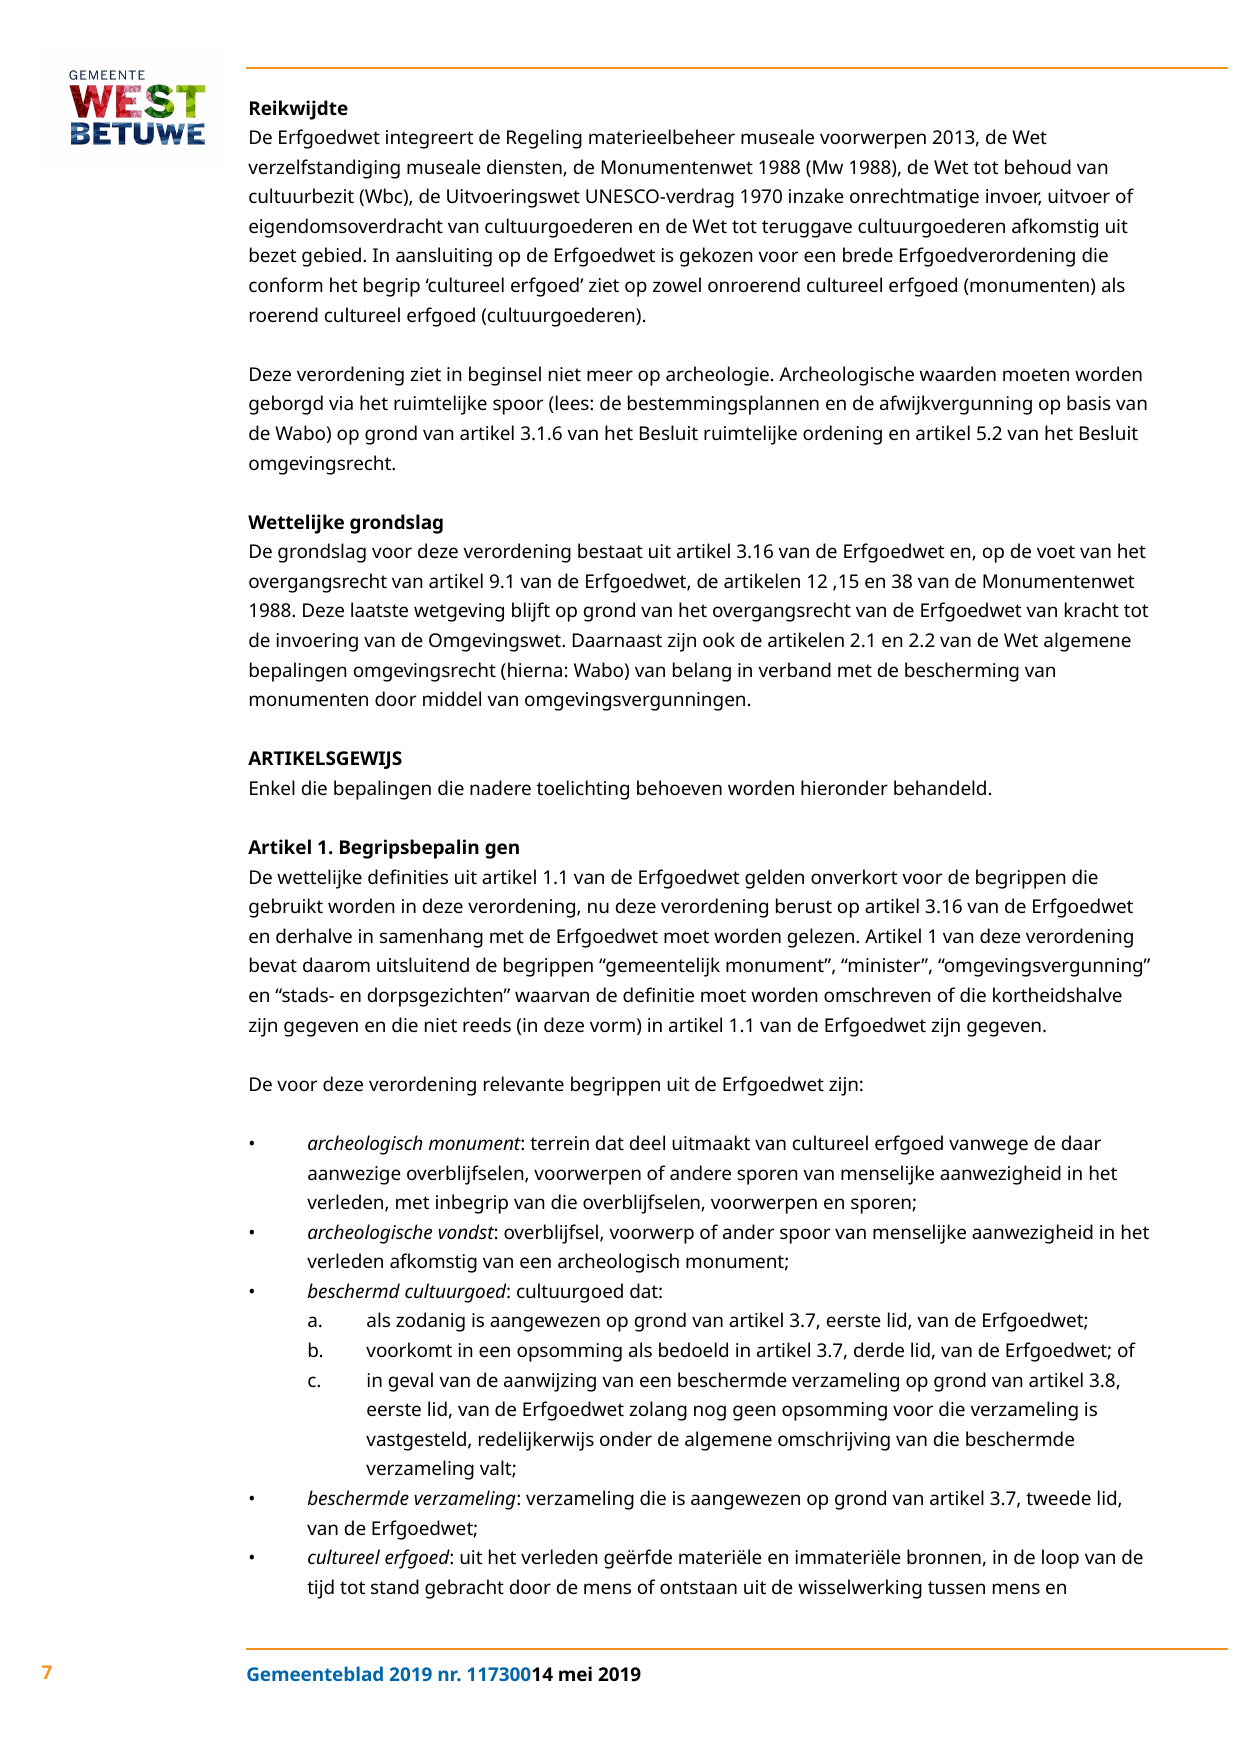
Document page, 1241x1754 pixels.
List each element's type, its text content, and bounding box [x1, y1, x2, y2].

text Enkel die bepalingen die nadere toelichting behoeven worden hieronder behandeld. [248, 775, 1152, 801]
text Artikel 1. Begripsbepalin gen [248, 834, 1152, 860]
list als zodanig is aangewezen op grond van artikel 3.7, eerste lid, van de Erfgoedwet; [307, 1308, 1152, 1333]
text De wettelijke definities uit artikel 1.1 van de Erfgoedwet gelden onverkort voor de begrippen die gebruikt worden in deze verordening, nu deze verordening berust op artikel 3.16 van de Erfgoedwet en derhalve in samenhang met de Erfgoedwet moet worden gelezen. Artikel 1 van deze verordening bevat daarom uitsluitend de begrippen “gemeentelijk monument”, “minister”, “omgevingsvergunning” en “stads- en dorpsgezichten” waarvan de definitie moet worden omschreven of die kortheidshalve zijn gegeven en die niet reeds (in deze vorm) in artikel 1.1 van de Erfgoedwet zijn gegeven. [248, 864, 1152, 1038]
list beschermd cultuurgoed: cultuurgoed dat: [248, 1278, 1152, 1304]
text De grondslag voor deze verordening bestaat uit artikel 3.16 van de Erfgoedwet en, op de voet van het overgangsrecht van artikel 9.1 van de Erfgoedwet, de artikelen 12 ,15 en 38 van de Monumentenwet 1988. Deze laatste wetgeving blijft op grond van het overgangsrecht van de Erfgoedwet van kracht tot de invoering van de Omgevingswet. Daarnaast zijn ook de artikelen 2.1 en 2.2 van de Wet algemene bepalingen omgevingsrecht (hierna: Wabo) van belang in verband met de bescherming van monumenten door middel van omgevingsvergunningen. [248, 538, 1152, 712]
text De voor deze verordening relevante begrippen uit de Erfgoedwet zijn: [248, 1071, 1152, 1097]
list cultureel erfgoed: uit het verleden geërfde materiële en immateriële bronnen, in de loop van de tijd tot stand gebracht door de mens of ontstaan uit de wisselwerking tussen mens en [248, 1544, 1152, 1600]
text Deze verordening ziet in beginsel niet meer op archeologie. Archeologische waarden moeten worden geborgd via het ruimtelijke spoor (lees: de bestemmingsplannen en de afwijkvergunning op basis van de Wabo) op grond van artikel 3.1.6 van het Besluit ruimtelijke ordening en artikel 5.2 van het Besluit omgevingsrecht. [248, 361, 1152, 476]
text Wettelijke grondslag [248, 509, 1152, 535]
list archeologische vondst: overblijfsel, voorwerp of ander spoor van menselijke aanwezigheid in het verleden afkomstig van een archeologisch monument; [248, 1219, 1152, 1274]
list beschermde verzameling: verzameling die is aangewezen op grond van artikel 3.7, tweede lid, van de Erfgoedwet; [248, 1485, 1152, 1541]
list archeologisch monument: terrein dat deel uitmaakt van cultureel erfgoed vanwege de daar aanwezige overblijfselen, voorwerpen of andere sporen van menselijke aanwezigheid in het verleden, met inbegrip van die overblijfselen, voorwerpen en sporen; [248, 1130, 1152, 1215]
text ARTIKELSGEWIJS [248, 746, 1152, 771]
list in geval van de aanwijzing van een beschermde verzameling op grond van artikel 3.8, eerste lid, van de Erfgoedwet zolang nog geen opsomming voor die verzameling is vastgesteld, redelijkerwijs onder de algemene omschrijving van die beschermde verzameling valt; [307, 1367, 1152, 1481]
text De Erfgoedwet integreert de Regeling materieelbeheer museale voorwerpen 2013, de Wet verzelfstandiging museale diensten, de Monumentenwet 1988 (Mw 1988), de Wet tot behoud van cultuurbezit (Wbc), de Uitvoeringswet UNESCO-verdrag 1970 inzake onrechtmatige invoer, uitvoer of eigendomsoverdracht van cultuurgoederen en de Wet tot teruggave cultuurgoederen afkomstig uit bezet gebied. In aansluiting op de Erfgoedwet is gekozen voor een brede Erfgoedverordening die conform het begrip ‘cultureel erfgoed’ ziet op zowel onroerend cultureel erfgoed (monumenten) als roerend cultureel erfgoed (cultuurgoederen). [248, 124, 1152, 328]
picture [41, 47, 231, 172]
list voorkomt in een opsomming als bedoeld in artikel 3.7, derde lid, van de Erfgoedwet; of [307, 1337, 1152, 1363]
text Reikwijdte [248, 95, 1152, 121]
